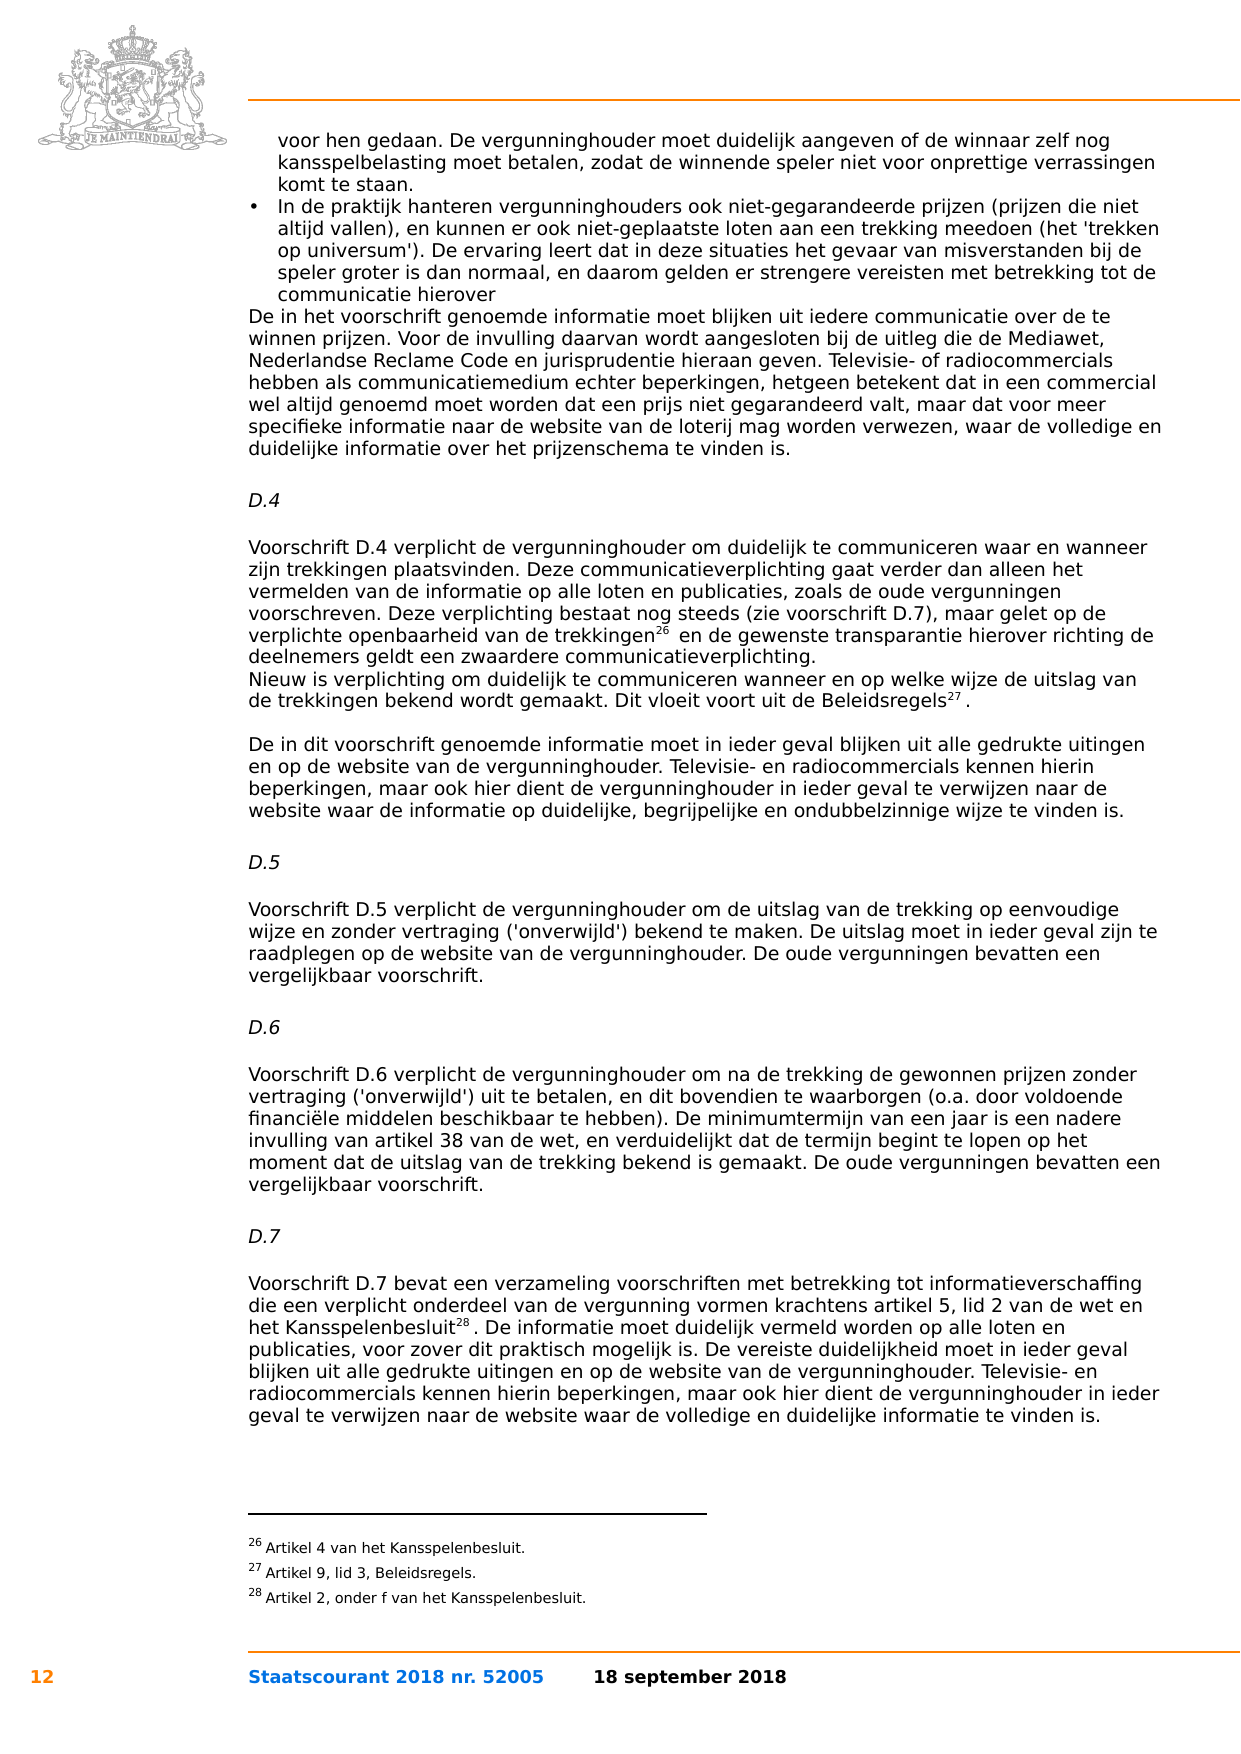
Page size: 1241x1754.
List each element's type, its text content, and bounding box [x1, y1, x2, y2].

text Voorschrift D.5 verplicht de vergunninghouder om de uitslag van de trekking op eenvoudige wijze en zonder vertraging ('onverwijld') bekend te maken. De uitslag moet in ieder geval zijn te raadplegen op de website van de vergunninghouder. De oude vergunningen bevatten een vergelijkbaar voorschrift. [248, 899, 1163, 987]
text De in het voorschrift genoemde informatie moet blijken uit iedere communicatie over de te winnen prijzen. Voor de invulling daarvan wordt aangesloten bij de uitleg die de Mediawet, Nederlandse Reclame Code en jurisprudentie hieraan geven. Televisie- of radiocommercials hebben als communicatiemedium echter beperkingen, hetgeen betekent dat in een commercial wel altijd genoemd moet worden dat een prijs niet gegarandeerd valt, maar dat voor meer specifieke informatie naar de website van de loterij mag worden verwezen, waar de volledige en duidelijke informatie over het prijzenschema te vinden is. [248, 306, 1163, 459]
text Voorschrift D.7 bevat een verzameling voorschriften met betrekking tot informatieverschaffing die een verplicht onderdeel van de vergunning vormen krachtens artikel 5, lid 2 van de wet en het Kansspelenbesluit. De informatie moet duidelijk vermeld worden op alle loten en publicaties, voor zover dit praktisch mogelijk is. De vereiste duidelijkheid moet in ieder geval blijken uit alle gedrukte uitingen en op de website van de vergunninghouder. Televisie- en radiocommercials kennen hierin beperkingen, maar ook hier dient de vergunninghouder in ieder geval te verwijzen naar de website waar de volledige en duidelijke informatie te vinden is. [248, 1273, 1163, 1427]
text Artikel 2, onder f van het Kansspelenbesluit. [248, 1586, 1163, 1608]
subtitle D.7 [248, 1226, 1163, 1248]
text De in dit voorschrift genoemde informatie moet in ieder geval blijken uit alle gedrukte uitingen en op de website van de vergunninghouder. Televisie- en radiocommercials kennen hierin beperkingen, maar ook hier dient de vergunninghouder in ieder geval te verwijzen naar de website waar de informatie op duidelijke, begrijpelijke en ondubbelzinnige wijze te vinden is. [248, 734, 1163, 822]
subtitle D.5 [248, 852, 1163, 874]
text Artikel 9, lid 3, Beleidsregels. [248, 1561, 1163, 1583]
text Voorschrift D.4 verplicht de vergunninghouder om duidelijk te communiceren waar en wanneer zijn trekkingen plaatsvinden. Deze communicatieverplichting gaat verder dan alleen het vermelden van de informatie op alle loten en publicaties, zoals de oude vergunningen voorschreven. Deze verplichting bestaat nog steeds (zie voorschrift D.7), maar gelet op de verplichte openbaarheid van de trekkingen en de gewenste transparantie hierover richting de deelnemers geldt een zwaardere communicatieverplichting. [248, 537, 1163, 668]
subtitle D.4 [248, 489, 1163, 512]
text Artikel 4 van het Kansspelenbesluit. [248, 1536, 1163, 1558]
text voor hen gedaan. De vergunninghouder moet duidelijk aangeven of de winnaar zelf nog kansspelbelasting moet betalen, zodat de winnende speler niet voor onprettige verrassingen komt te staan. [248, 130, 1163, 196]
subtitle D.6 [248, 1017, 1163, 1039]
picture [38, 25, 227, 150]
text • In de praktijk hanteren vergunninghouders ook niet-gegarandeerde prijzen (prijzen die niet altijd vallen), en kunnen er ook niet-geplaatste loten aan een trekking meedoen (het 'trekken op universum'). De ervaring leert dat in deze situaties het gevaar van misverstanden bij de speler groter is dan normaal, en daarom gelden er strengere vereisten met betrekking tot de communicatie hierover [248, 196, 1163, 306]
text Nieuw is verplichting om duidelijk te communiceren wanneer en op welke wijze de uitslag van de trekkingen bekend wordt gemaakt. Dit vloeit voort uit de Beleidsregels. [248, 668, 1163, 712]
text Voorschrift D.6 verplicht de vergunninghouder om na de trekking de gewonnen prijzen zonder vertraging ('onverwijld') uit te betalen, en dit bovendien te waarborgen (o.a. door voldoende financiële middelen beschikbaar te hebben). De minimumtermijn van een jaar is een nadere invulling van artikel 38 van de wet, en verduidelijkt dat de termijn begint te lopen op het moment dat de uitslag van de trekking bekend is gemaakt. De oude vergunningen bevatten een vergelijkbaar voorschrift. [248, 1064, 1163, 1196]
